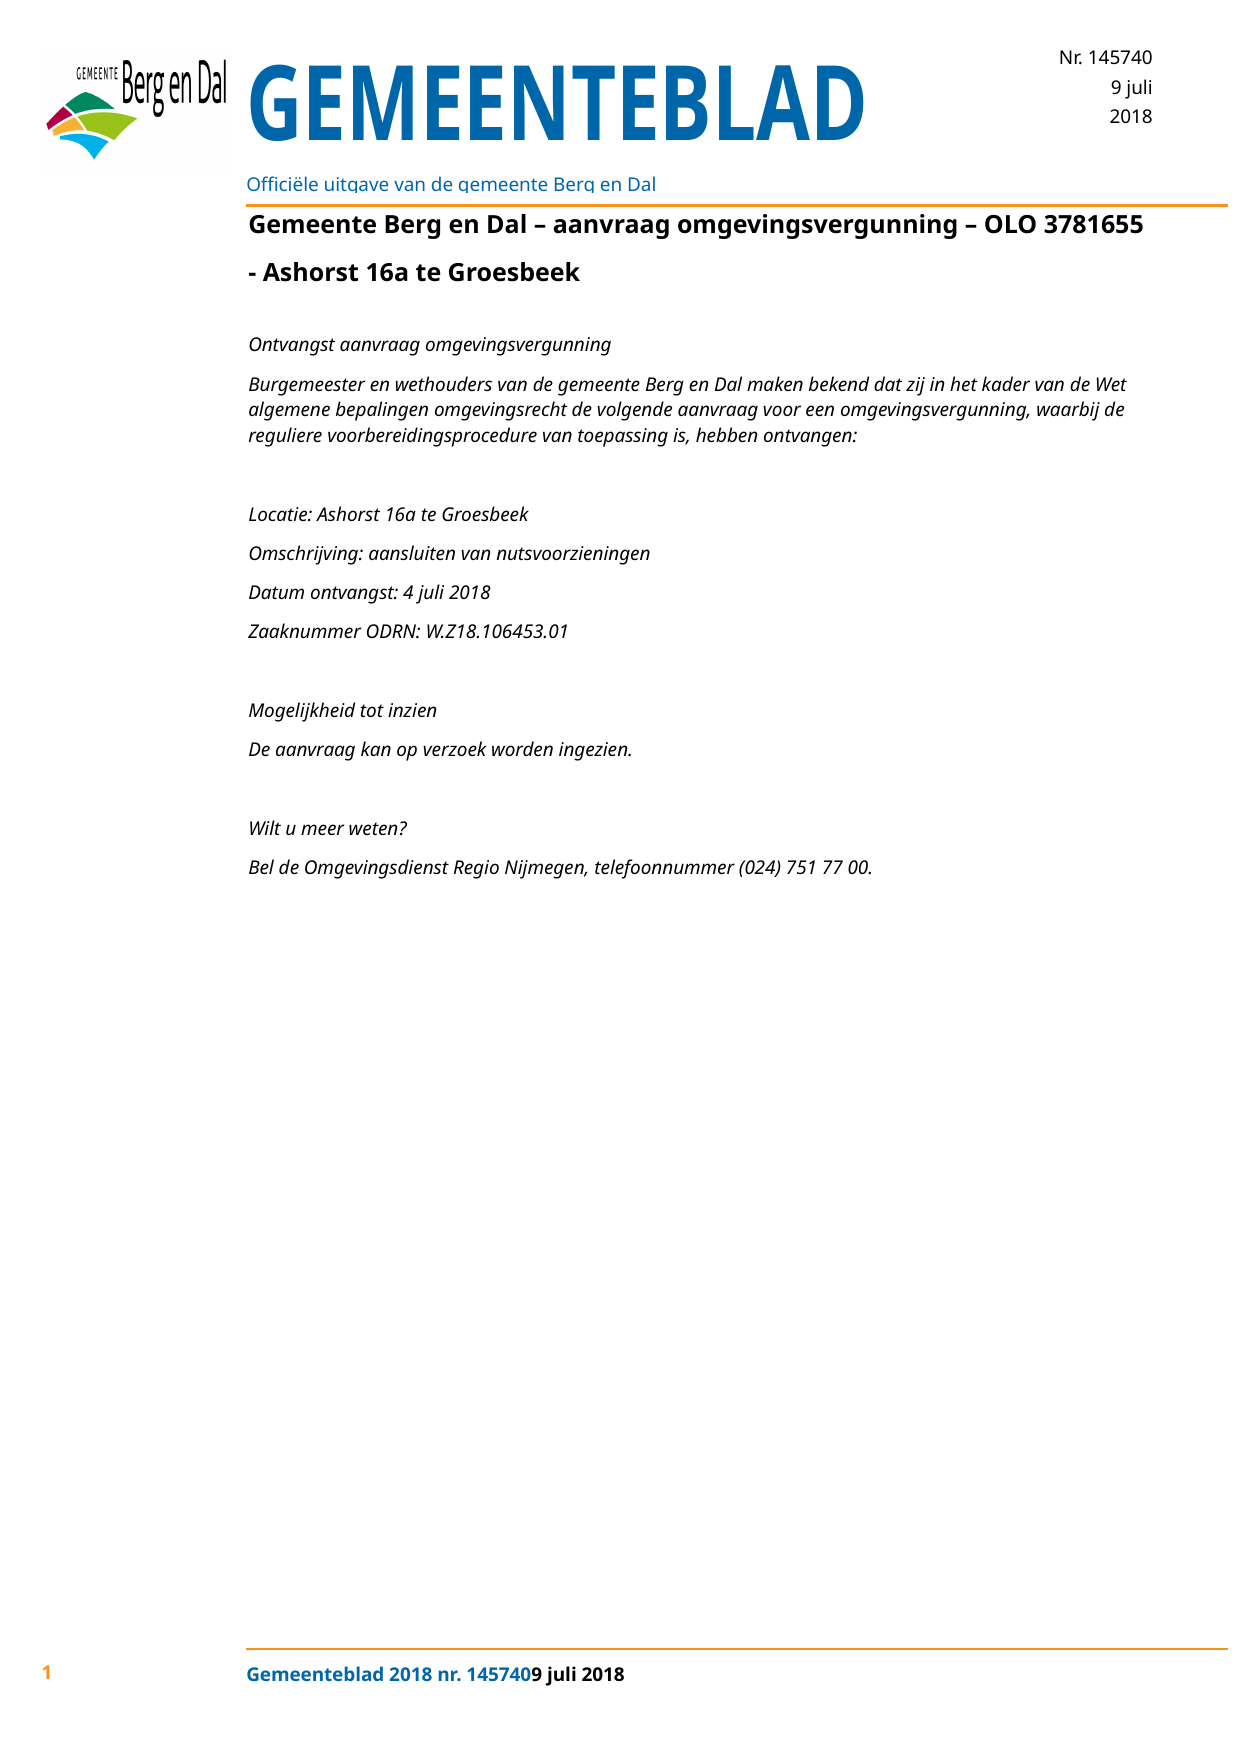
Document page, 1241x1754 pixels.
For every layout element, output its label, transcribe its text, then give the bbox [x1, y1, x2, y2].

text Bel de Omgevingsdienst Regio Nijmegen, telefoonnummer (024) 751 77 00. [248, 854, 1152, 880]
text Datum ontvangst: 4 juli 2018 [248, 579, 1152, 605]
text Wilt u meer weten? [248, 815, 1152, 841]
picture [41, 47, 231, 172]
text Zaaknummer ODRN: W.Z18.106453.01 [248, 618, 1152, 644]
text De aanvraag kan op verzoek worden ingezien. [248, 736, 1152, 762]
text Mogelijkheid tot inzien [248, 697, 1152, 723]
text Ontvangst aanvraag omgevingsvergunning [248, 331, 1152, 357]
text Omschrijving: aansluiten van nutsvoorzieningen [248, 540, 1152, 566]
text Burgemeester en wethouders van de gemeente Berg en Dal maken bekend dat zij in het kader van de Wet algemene bepalingen omgevingsrecht de volgende aanvraag voor een omgevingsvergunning, waarbij de reguliere voorbereidingsprocedure van toepassing is, hebben ontvangen: [248, 371, 1152, 448]
text Locatie: Ashorst 16a te Groesbeek [248, 501, 1152, 526]
text Gemeente Berg en Dal – aanvraag omgevingsvergunning – OLO 3781655 - Ashorst 16a te Groesbeek [248, 207, 1152, 288]
